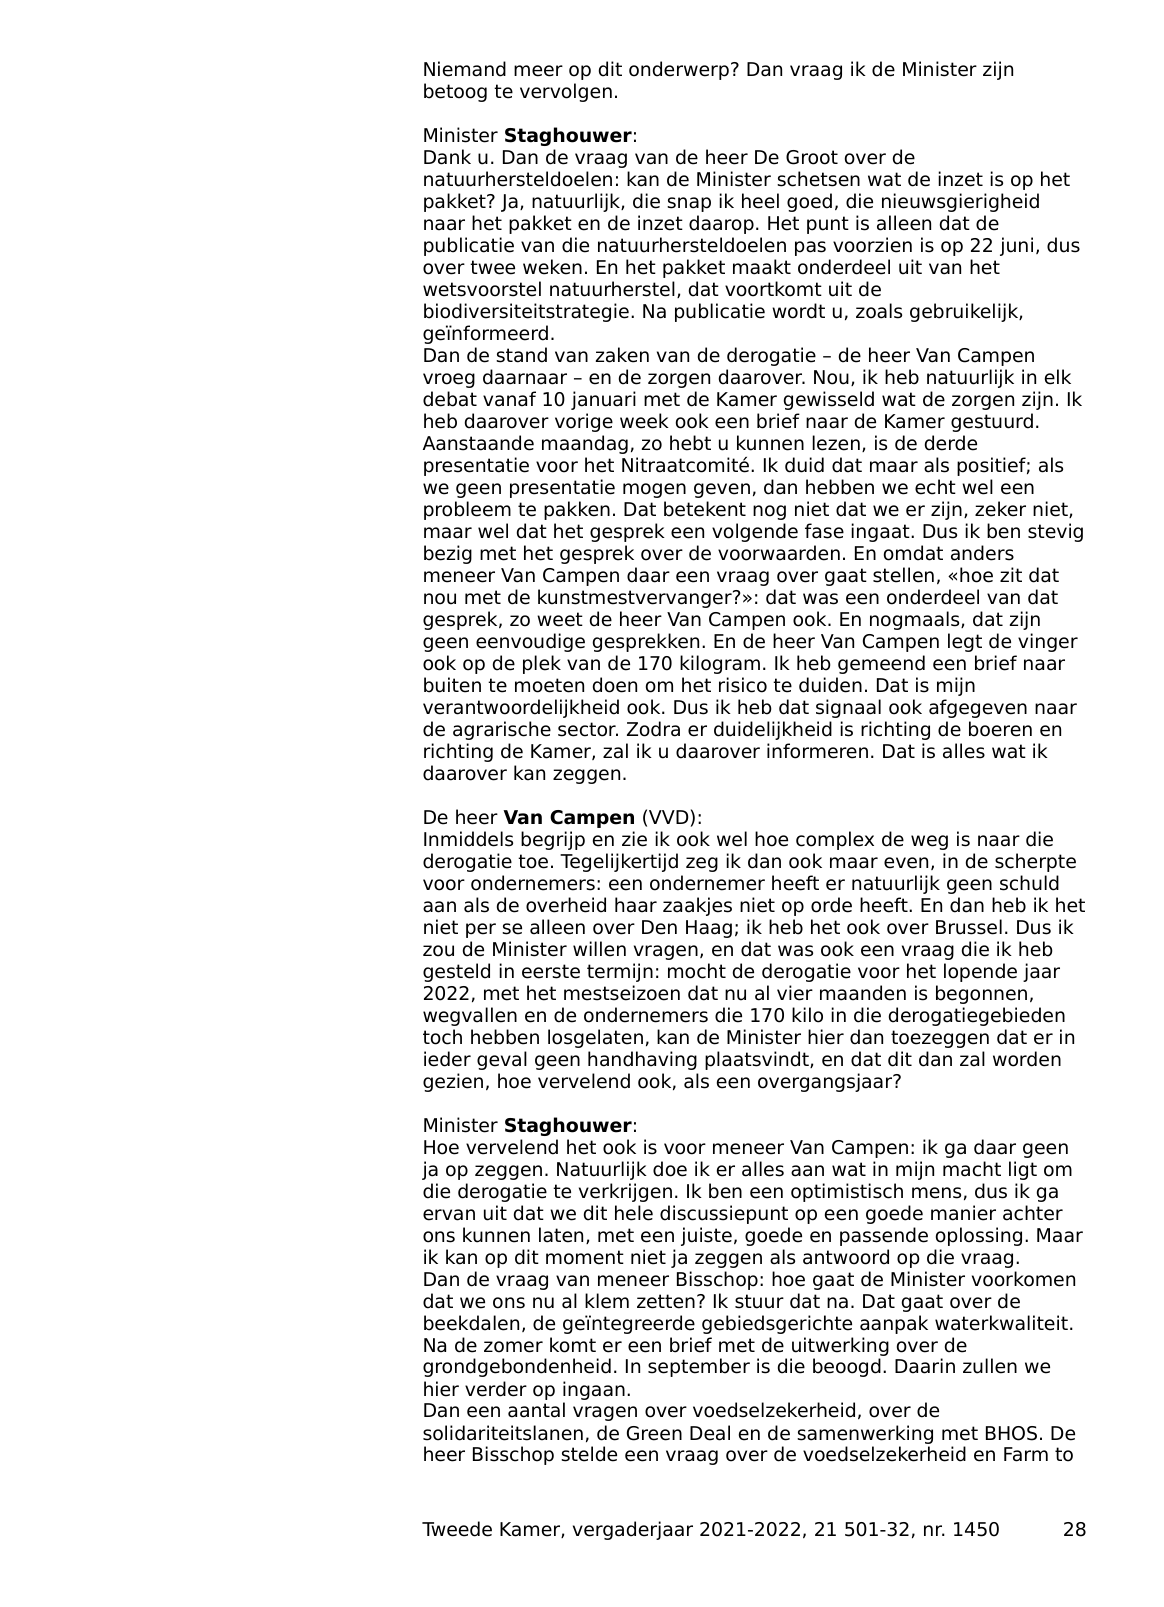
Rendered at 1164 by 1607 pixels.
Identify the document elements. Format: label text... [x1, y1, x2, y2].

text Minister Staghouwer: [422, 125, 1087, 147]
text Dan een aantal vragen over voedselzekerheid, over de solidariteitslanen, de Green Deal en de samenwerking met BHOS. De heer Bisschop stelde een vraag over de voedselzekerheid en Farm to [422, 1400, 1087, 1466]
text Niemand meer op dit onderwerp? Dan vraag ik de Minister zijn betoog te vervolgen. [422, 59, 1087, 103]
text Minister Staghouwer: [422, 1115, 1087, 1137]
text Dan de stand van zaken van de derogatie – de heer Van Campen vroeg daarnaar – en de zorgen daarover. Nou, ik heb natuurlijk in elk debat vanaf 10 januari met de Kamer gewisseld wat de zorgen zijn. Ik heb daarover vorige week ook een brief naar de Kamer gestuurd. Aanstaande maandag, zo hebt u kunnen lezen, is de derde presentatie voor het Nitraatcomité. Ik duid dat maar als positief; als we geen presentatie mogen geven, dan hebben we echt wel een probleem te pakken. Dat betekent nog niet dat we er zijn, zeker niet, maar wel dat het gesprek een volgende fase ingaat. Dus ik ben stevig bezig met het gesprek over de voorwaarden. En omdat anders meneer Van Campen daar een vraag over gaat stellen, «hoe zit dat nou met de kunstmestvervanger?»: dat was een onderdeel van dat gesprek, zo weet de heer Van Campen ook. En nogmaals, dat zijn geen eenvoudige gesprekken. En de heer Van Campen legt de vinger ook op de plek van de 170 kilogram. Ik heb gemeend een brief naar buiten te moeten doen om het risico te duiden. Dat is mijn verantwoordelijkheid ook. Dus ik heb dat signaal ook afgegeven naar de agrarische sector. Zodra er duidelijkheid is richting de boeren en richting de Kamer, zal ik u daarover informeren. Dat is alles wat ik daarover kan zeggen. [422, 345, 1087, 784]
text Hoe vervelend het ook is voor meneer Van Campen: ik ga daar geen ja op zeggen. Natuurlijk doe ik er alles aan wat in mijn macht ligt om die derogatie te verkrijgen. Ik ben een optimistisch mens, dus ik ga ervan uit dat we dit hele discussiepunt op een goede manier achter ons kunnen laten, met een juiste, goede en passende oplossing. Maar ik kan op dit moment niet ja zeggen als antwoord op die vraag. [422, 1137, 1087, 1268]
text Inmiddels begrijp en zie ik ook wel hoe complex de weg is naar die derogatie toe. Tegelijkertijd zeg ik dan ook maar even, in de scherpte voor ondernemers: een ondernemer heeft er natuurlijk geen schuld aan als de overheid haar zaakjes niet op orde heeft. En dan heb ik het niet per se alleen over Den Haag; ik heb het ook over Brussel. Dus ik zou de Minister willen vragen, en dat was ook een vraag die ik heb gesteld in eerste termijn: mocht de derogatie voor het lopende jaar 2022, met het mestseizoen dat nu al vier maanden is begonnen, wegvallen en de ondernemers die 170 kilo in die derogatiegebieden toch hebben losgelaten, kan de Minister hier dan toezeggen dat er in ieder geval geen handhaving plaatsvindt, en dat dit dan zal worden gezien, hoe vervelend ook, als een overgangsjaar? [422, 829, 1087, 1092]
text De heer Van Campen (VVD): [422, 807, 1087, 829]
text Dank u. Dan de vraag van de heer De Groot over de natuurhersteldoelen: kan de Minister schetsen wat de inzet is op het pakket? Ja, natuurlijk, die snap ik heel goed, die nieuwsgierigheid naar het pakket en de inzet daarop. Het punt is alleen dat de publicatie van die natuurhersteldoelen pas voorzien is op 22 juni, dus over twee weken. En het pakket maakt onderdeel uit van het wetsvoorstel natuurherstel, dat voortkomt uit de biodiversiteitstrategie. Na publicatie wordt u, zoals gebruikelijk, geïnformeerd. [422, 147, 1087, 345]
text Dan de vraag van meneer Bisschop: hoe gaat de Minister voorkomen dat we ons nu al klem zetten? Ik stuur dat na. Dat gaat over de beekdalen, de geïntegreerde gebiedsgerichte aanpak waterkwaliteit. Na de zomer komt er een brief met de uitwerking over de grondgebondenheid. In september is die beoogd. Daarin zullen we hier verder op ingaan. [422, 1268, 1087, 1400]
